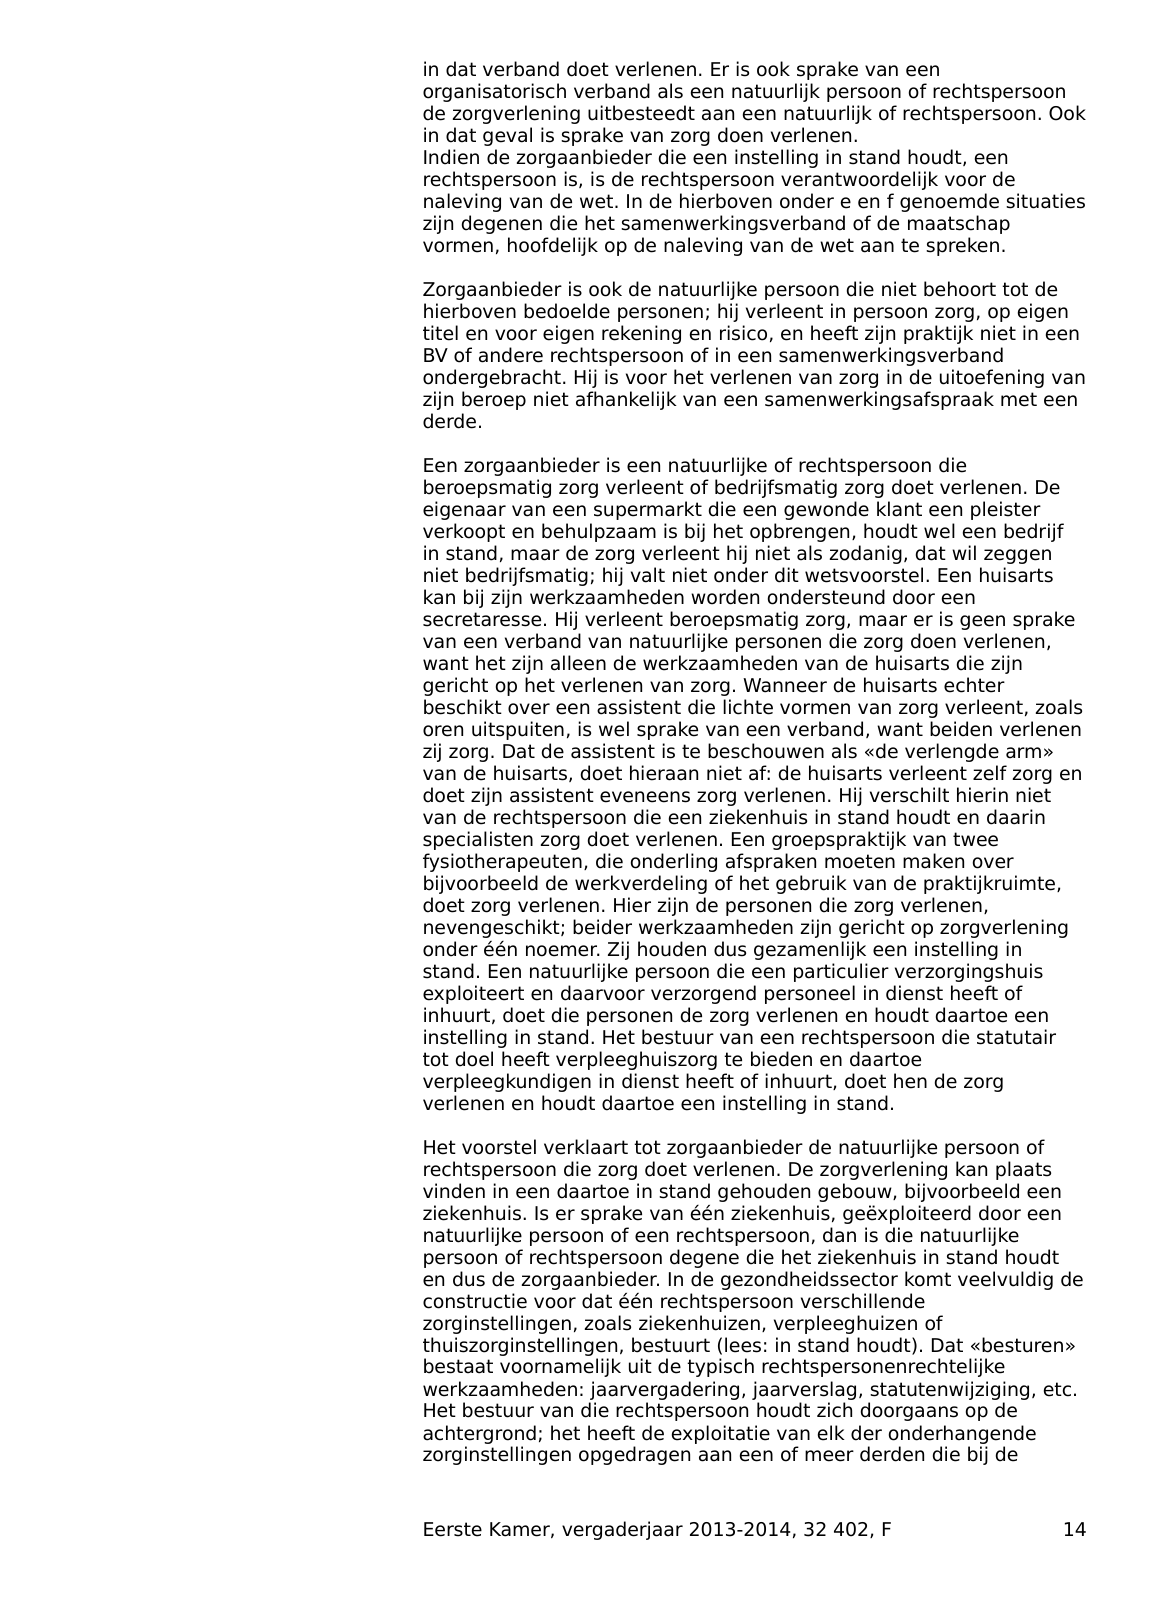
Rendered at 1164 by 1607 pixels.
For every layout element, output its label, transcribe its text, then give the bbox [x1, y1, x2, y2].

text Een zorgaanbieder is een natuurlijke of rechtspersoon die beroepsmatig zorg verleent of bedrijfsmatig zorg doet verlenen. De eigenaar van een supermarkt die een gewonde klant een pleister verkoopt en behulpzaam is bij het opbrengen, houdt wel een bedrijf in stand, maar de zorg verleent hij niet als zodanig, dat wil zeggen niet bedrijfsmatig; hij valt niet onder dit wetsvoorstel. Een huisarts kan bij zijn werkzaamheden worden ondersteund door een secretaresse. Hij verleent beroepsmatig zorg, maar er is geen sprake van een verband van natuurlijke personen die zorg doen verlenen, want het zijn alleen de werkzaamheden van de huisarts die zijn gericht op het verlenen van zorg. Wanneer de huisarts echter beschikt over een assistent die lichte vormen van zorg verleent, zoals oren uitspuiten, is wel sprake van een verband, want beiden verlenen zij zorg. Dat de assistent is te beschouwen als «de verlengde arm» van de huisarts, doet hieraan niet af: de huisarts verleent zelf zorg en doet zijn assistent eveneens zorg verlenen. Hij verschilt hierin niet van de rechtspersoon die een ziekenhuis in stand houdt en daarin specialisten zorg doet verlenen. Een groepspraktijk van twee fysiotherapeuten, die onderling afspraken moeten maken over bijvoorbeeld de werkverdeling of het gebruik van de praktijkruimte, doet zorg verlenen. Hier zijn de personen die zorg verlenen, nevengeschikt; beider werkzaamheden zijn gericht op zorgverlening onder één noemer. Zij houden dus gezamenlijk een instelling in stand. Een natuurlijke persoon die een particulier verzorgingshuis exploiteert en daarvoor verzorgend personeel in dienst heeft of inhuurt, doet die personen de zorg verlenen en houdt daartoe een instelling in stand. Het bestuur van een rechtspersoon die statutair tot doel heeft verpleeghuiszorg te bieden en daartoe verpleegkundigen in dienst heeft of inhuurt, doet hen de zorg verlenen en houdt daartoe een instelling in stand. [422, 455, 1087, 1114]
text Het voorstel verklaart tot zorgaanbieder de natuurlijke persoon of rechtspersoon die zorg doet verlenen. De zorgverlening kan plaats vinden in een daartoe in stand gehouden gebouw, bijvoorbeeld een ziekenhuis. Is er sprake van één ziekenhuis, geëxploiteerd door een natuurlijke persoon of een rechtspersoon, dan is die natuurlijke persoon of rechtspersoon degene die het ziekenhuis in stand houdt en dus de zorgaanbieder. In de gezondheidssector komt veelvuldig de constructie voor dat één rechtspersoon verschillende zorginstellingen, zoals ziekenhuizen, verpleeghuizen of thuiszorginstellingen, bestuurt (lees: in stand houdt). Dat «besturen» bestaat voornamelijk uit de typisch rechtspersonenrechtelijke werkzaamheden: jaarvergadering, jaarverslag, statutenwijziging, etc. Het bestuur van die rechtspersoon houdt zich doorgaans op de achtergrond; het heeft de exploitatie van elk der onderhangende zorginstellingen opgedragen aan een of meer derden die bij de [422, 1137, 1087, 1466]
text Indien de zorgaanbieder die een instelling in stand houdt, een rechtspersoon is, is de rechtspersoon verantwoordelijk voor de naleving van de wet. In de hierboven onder e en f genoemde situaties zijn degenen die het samenwerkingsverband of de maatschap vormen, hoofdelijk op de naleving van de wet aan te spreken. [422, 147, 1087, 257]
text Zorgaanbieder is ook de natuurlijke persoon die niet behoort tot de hierboven bedoelde personen; hij verleent in persoon zorg, op eigen titel en voor eigen rekening en risico, en heeft zijn praktijk niet in een BV of andere rechtspersoon of in een samenwerkingsverband ondergebracht. Hij is voor het verlenen van zorg in de uitoefening van zijn beroep niet afhankelijk van een samenwerkingsafspraak met een derde. [422, 279, 1087, 433]
text in dat verband doet verlenen. Er is ook sprake van een organisatorisch verband als een natuurlijk persoon of rechtspersoon de zorgverlening uitbesteedt aan een natuurlijk of rechtspersoon. Ook in dat geval is sprake van zorg doen verlenen. [422, 59, 1087, 147]
